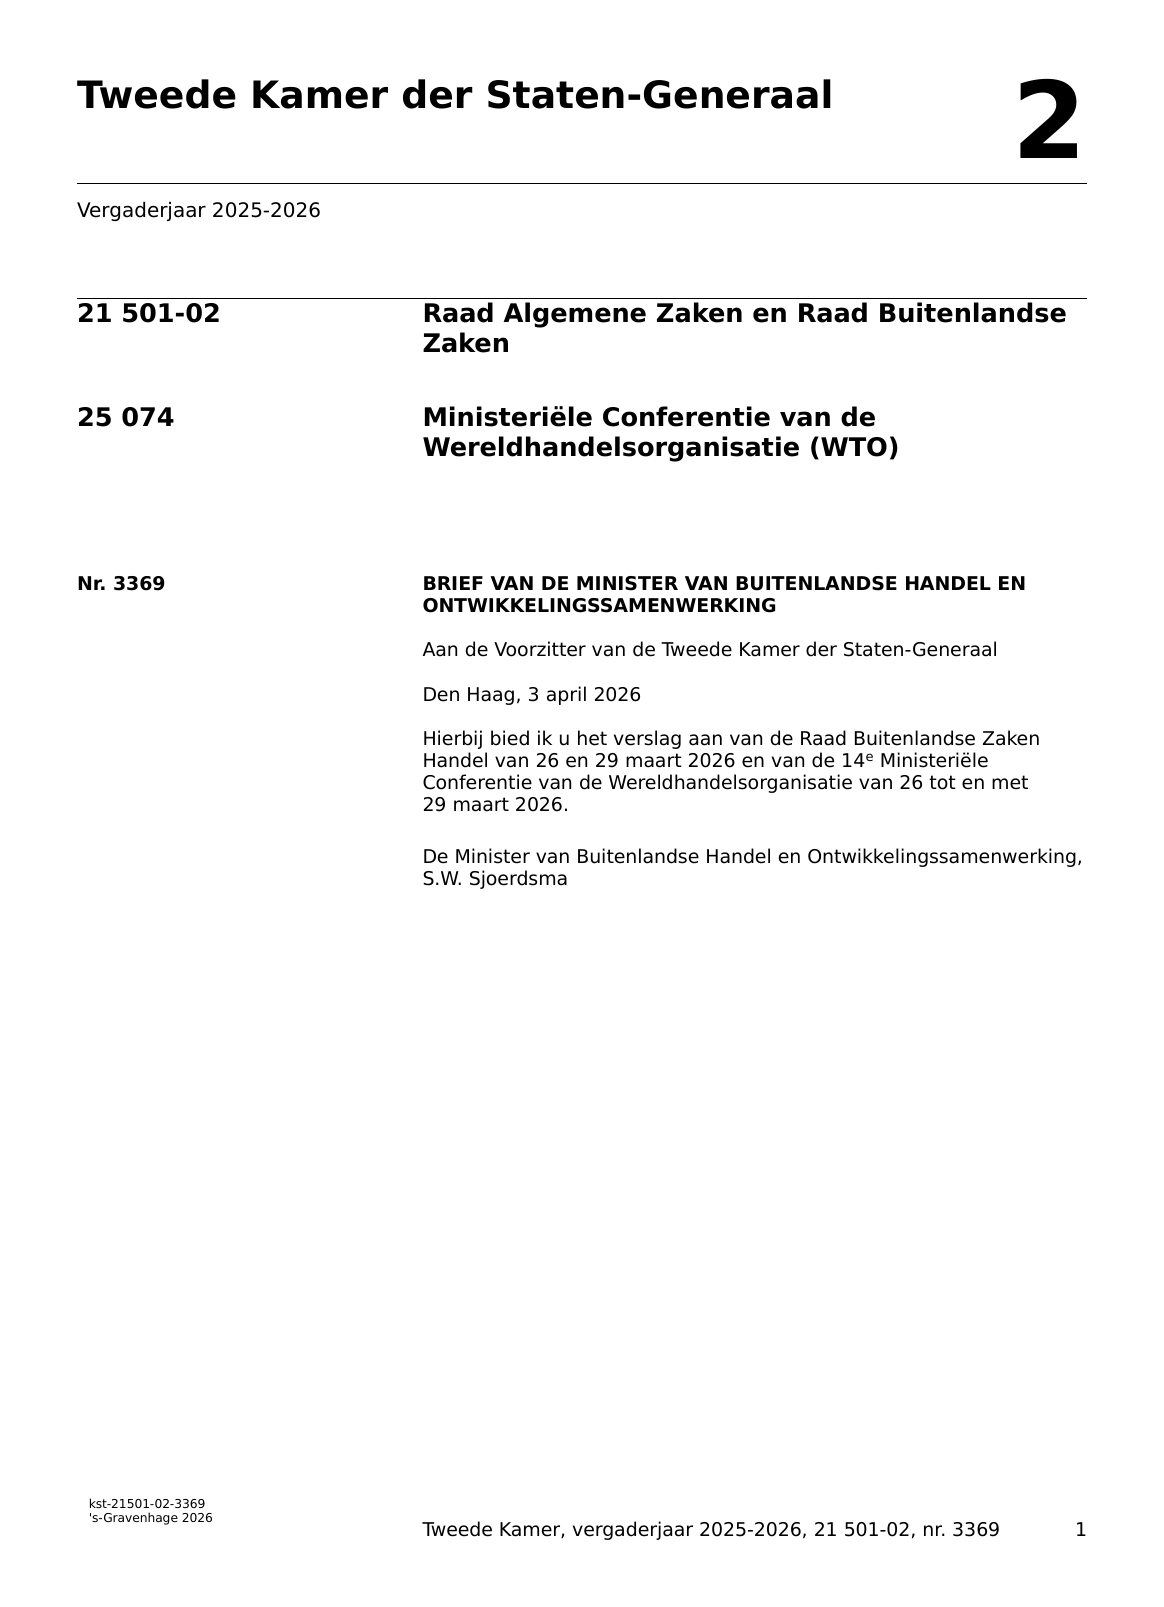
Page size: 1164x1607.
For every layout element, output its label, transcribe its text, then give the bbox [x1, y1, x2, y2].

text kst-21501-02-3369 [88, 1497, 323, 1511]
table_cell Vergaderjaar 2025-2026 [77, 184, 1087, 298]
text Hierbij bied ik u het verslag aan van de Raad Buitenlandse Zaken Handel van 26 en 29 maart 2026 en van de 14e Ministeriële Conferentie van de Wereldhandelsorganisatie van 26 tot en met 29 maart 2026. [422, 728, 1087, 816]
text 's-Gravenhage 2026 [88, 1511, 323, 1525]
text De Minister van Buitenlandse Handel en Ontwikkelingssamenwerking, S.W. Sjoerdsma [422, 846, 1087, 889]
table_header Tweede Kamer der Staten-Generaal [77, 59, 886, 183]
subtitle 21 501-02 Raad Algemene Zaken en Raad Buitenlandse Zaken [77, 299, 1087, 358]
table_header 2 [886, 59, 1087, 183]
subtitle 25 074 Ministeriële Conferentie van de Wereldhandelsorganisatie (WTO) [77, 403, 1087, 462]
text Aan de Voorzitter van de Tweede Kamer der Staten-Generaal [422, 639, 1087, 661]
text Den Haag, 3 april 2026 [422, 683, 1087, 705]
subtitle Nr. 3369 BRIEF VAN DE MINISTER VAN BUITENLANDSE HANDEL EN ONTWIKKELINGSSAMENWERKING [77, 573, 1087, 617]
